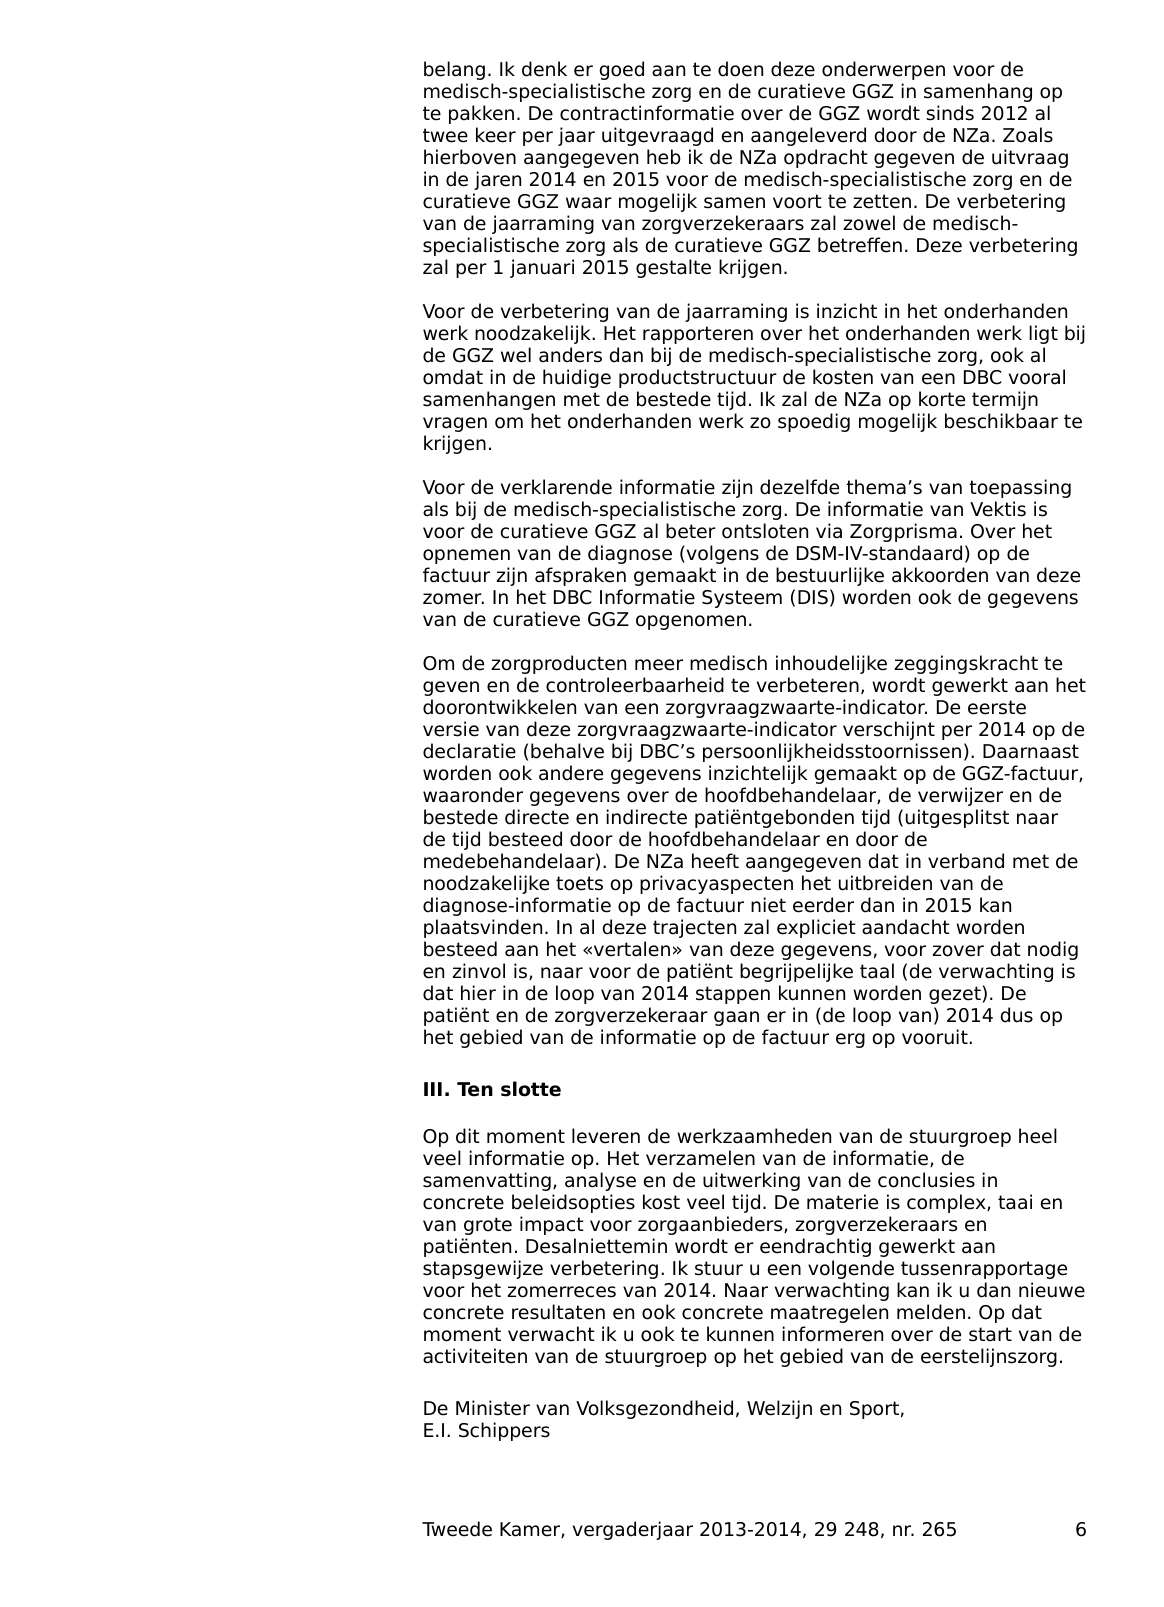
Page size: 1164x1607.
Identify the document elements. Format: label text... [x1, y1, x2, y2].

text Op dit moment leveren de werkzaamheden van de stuurgroep heel veel informatie op. Het verzamelen van de informatie, de samenvatting, analyse en de uitwerking van de conclusies in concrete beleidsopties kost veel tijd. De materie is complex, taai en van grote impact voor zorgaanbieders, zorgverzekeraars en patiënten. Desalniettemin wordt er eendrachtig gewerkt aan stapsgewijze verbetering. Ik stuur u een volgende tussenrapportage voor het zomerreces van 2014. Naar verwachting kan ik u dan nieuwe concrete resultaten en ook concrete maatregelen melden. Op dat moment verwacht ik u ook te kunnen informeren over de start van de activiteiten van de stuurgroep op het gebied van de eerstelijnszorg. [422, 1126, 1087, 1367]
text belang. Ik denk er goed aan te doen deze onderwerpen voor de medisch-specialistische zorg en de curatieve GGZ in samenhang op te pakken. De contractinformatie over de GGZ wordt sinds 2012 al twee keer per jaar uitgevraagd en aangeleverd door de NZa. Zoals hierboven aangegeven heb ik de NZa opdracht gegeven de uitvraag in de jaren 2014 en 2015 voor de medisch-specialistische zorg en de curatieve GGZ waar mogelijk samen voort te zetten. De verbetering van de jaarraming van zorgverzekeraars zal zowel de medisch-specialistische zorg als de curatieve GGZ betreffen. Deze verbetering zal per 1 januari 2015 gestalte krijgen. [422, 59, 1087, 279]
text Voor de verbetering van de jaarraming is inzicht in het onderhanden werk noodzakelijk. Het rapporteren over het onderhanden werk ligt bij de GGZ wel anders dan bij de medisch-specialistische zorg, ook al omdat in de huidige productstructuur de kosten van een DBC vooral samenhangen met de bestede tijd. Ik zal de NZa op korte termijn vragen om het onderhanden werk zo spoedig mogelijk beschikbaar te krijgen. [422, 301, 1087, 455]
text Voor de verklarende informatie zijn dezelfde thema’s van toepassing als bij de medisch-specialistische zorg. De informatie van Vektis is voor de curatieve GGZ al beter ontsloten via Zorgprisma. Over het opnemen van de diagnose (volgens de DSM-IV-standaard) op de factuur zijn afspraken gemaakt in de bestuurlijke akkoorden van deze zomer. In het DBC Informatie Systeem (DIS) worden ook de gegevens van de curatieve GGZ opgenomen. [422, 477, 1087, 631]
text De Minister van Volksgezondheid, Welzijn en Sport, E.I. Schippers [422, 1397, 1087, 1441]
subtitle III. Ten slotte [422, 1079, 1087, 1101]
text Om de zorgproducten meer medisch inhoudelijke zeggingskracht te geven en de controleerbaarheid te verbeteren, wordt gewerkt aan het doorontwikkelen van een zorgvraagzwaarte-indicator. De eerste versie van deze zorgvraagzwaarte-indicator verschijnt per 2014 op de declaratie (behalve bij DBC’s persoonlijkheidsstoornissen). Daarnaast worden ook andere gegevens inzichtelijk gemaakt op de GGZ-factuur, waaronder gegevens over de hoofdbehandelaar, de verwijzer en de bestede directe en indirecte patiëntgebonden tijd (uitgesplitst naar de tijd besteed door de hoofdbehandelaar en door de medebehandelaar). De NZa heeft aangegeven dat in verband met de noodzakelijke toets op privacyaspecten het uitbreiden van de diagnose-informatie op de factuur niet eerder dan in 2015 kan plaatsvinden. In al deze trajecten zal expliciet aandacht worden besteed aan het «vertalen» van deze gegevens, voor zover dat nodig en zinvol is, naar voor de patiënt begrijpelijke taal (de verwachting is dat hier in de loop van 2014 stappen kunnen worden gezet). De patiënt en de zorgverzekeraar gaan er in (de loop van) 2014 dus op het gebied van de informatie op de factuur erg op vooruit. [422, 653, 1087, 1049]
